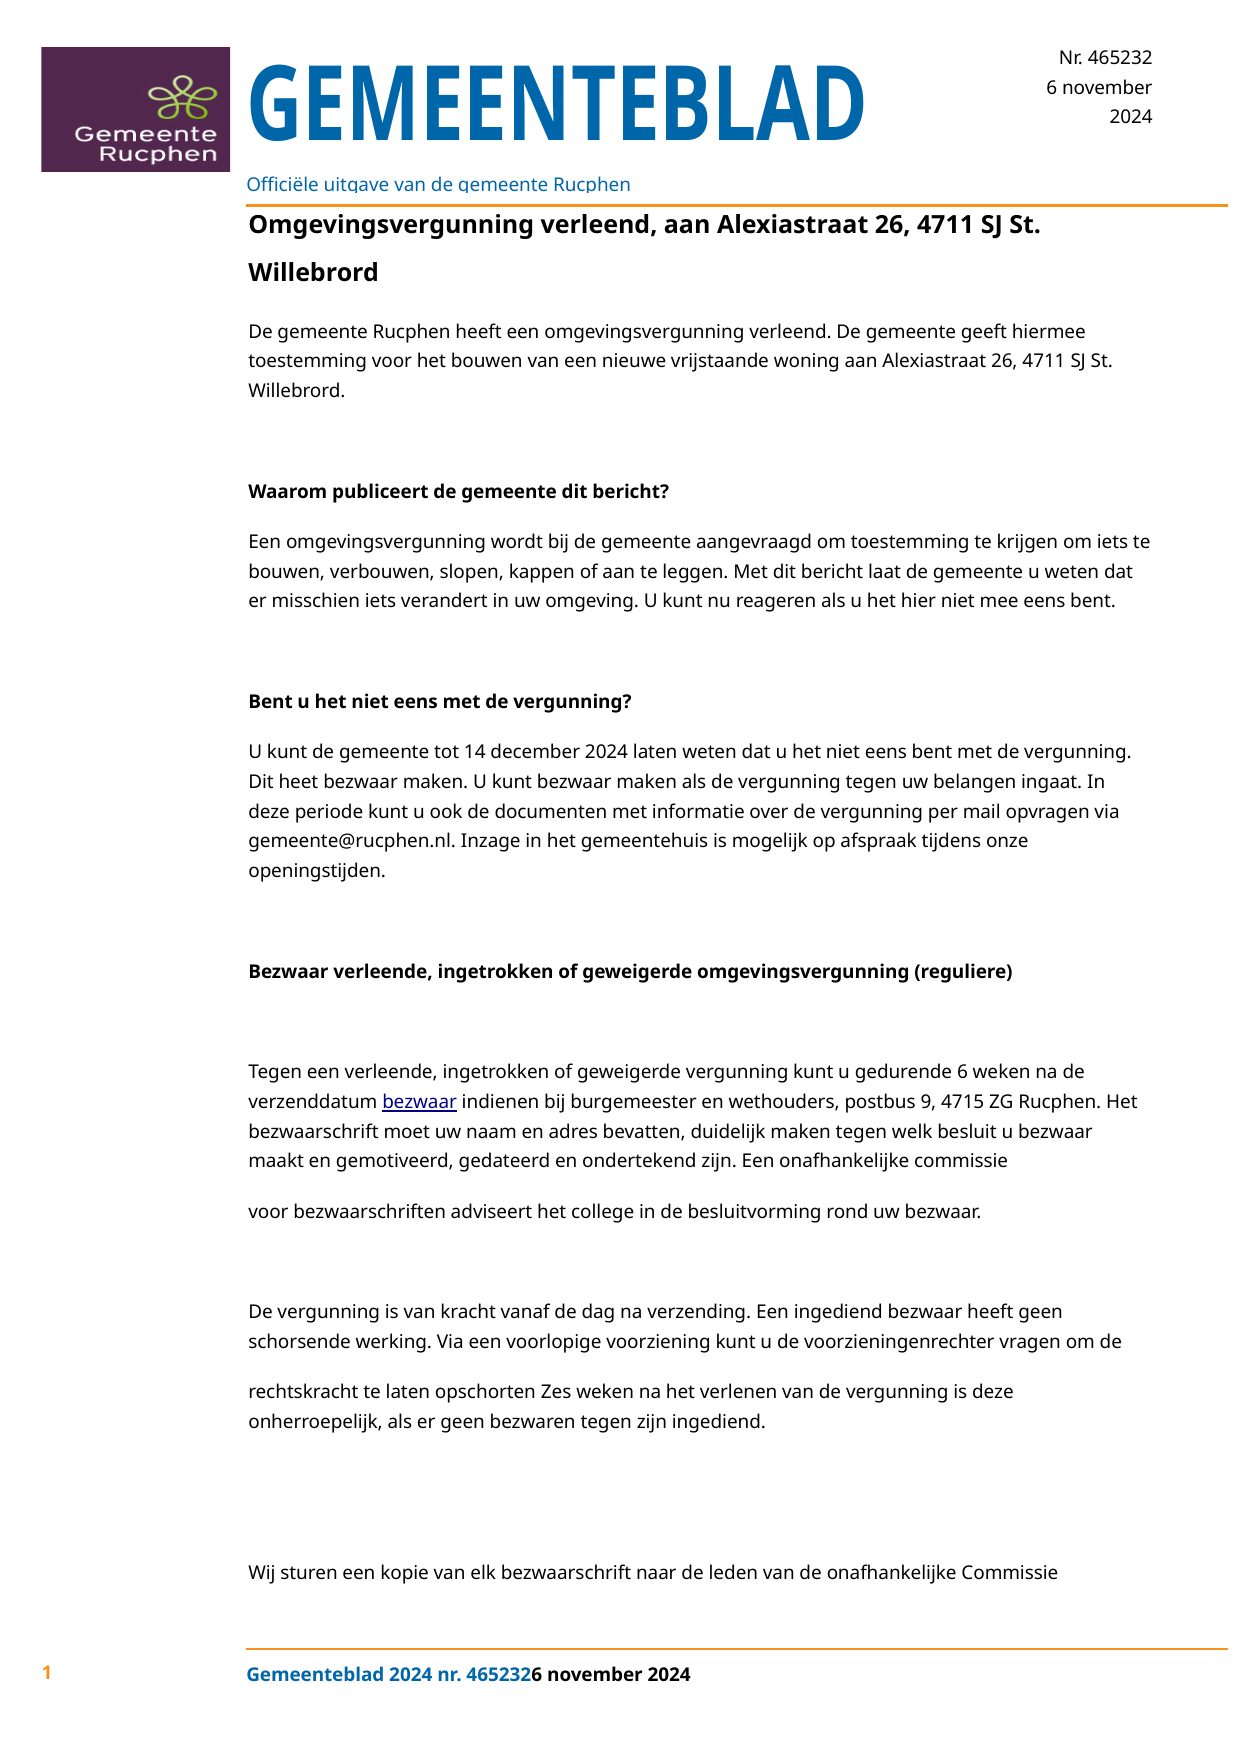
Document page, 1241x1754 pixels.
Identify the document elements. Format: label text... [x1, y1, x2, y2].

picture [41, 47, 231, 172]
text rechtskracht te laten opschorten Zes weken na het verlenen van de vergunning is deze onherroepelijk, als er geen bezwaren tegen zijn ingediend. [248, 1379, 1152, 1434]
text De vergunning is van kracht vanaf de dag na verzending. Een ingediend bezwaar heeft geen schorsende werking. Via een voorlopige voorziening kunt u de voorzieningenrechter vragen om de [248, 1299, 1152, 1354]
text Omgevingsvergunning verleend, aan Alexiastraat 26, 4711 SJ St. Willebrord [248, 207, 1152, 288]
text Waarom publiceert de gemeente dit bericht? [248, 478, 1152, 504]
text U kunt de gemeente tot 14 december 2024 laten weten dat u het niet eens bent met de vergunning. Dit heet bezwaar maken. U kunt bezwaar maken als de vergunning tegen uw belangen ingaat. In deze periode kunt u ook de documenten met informatie over de vergunning per mail opvragen via gemeente@rucphen.nl. Inzage in het gemeentehuis is mogelijk op afspraak tijdens onze openingstijden. [248, 739, 1152, 883]
text De gemeente Rucphen heeft een omgevingsvergunning verleend. De gemeente geeft hiermee toestemming voor het bouwen van een nieuwe vrijstaande woning aan Alexiastraat 26, 4711 SJ St. Willebrord. [248, 318, 1152, 403]
text Bezwaar verleende, ingetrokken of geweigerde omgevingsvergunning (reguliere) [248, 958, 1152, 984]
text Bent u het niet eens met de vergunning? [248, 688, 1152, 714]
text Wij sturen een kopie van elk bezwaarschrift naar de leden van de onafhankelijke Commissie [248, 1559, 1152, 1585]
text Een omgevingsvergunning wordt bij de gemeente aangevraagd om toestemming te krijgen om iets te bouwen, verbouwen, slopen, kappen of aan te leggen. Met dit bericht laat de gemeente u weten dat er misschien iets verandert in uw omgeving. U kunt nu reageren als u het hier niet mee eens bent. [248, 528, 1152, 613]
text Tegen een verleende, ingetrokken of geweigerde vergunning kunt u gedurende 6 weken na de verzenddatum bezwaar indienen bij burgemeester en wethouders, postbus 9, 4715 ZG Rucphen. Het bezwaarschrift moet uw naam en adres bevatten, duidelijk maken tegen welk besluit u bezwaar maakt en gemotiveerd, gedateerd en ondertekend zijn. Een onafhankelijke commissie [248, 1059, 1152, 1173]
text voor bezwaarschriften adviseert het college in de besluitvorming rond uw bezwaar. [248, 1198, 1152, 1224]
